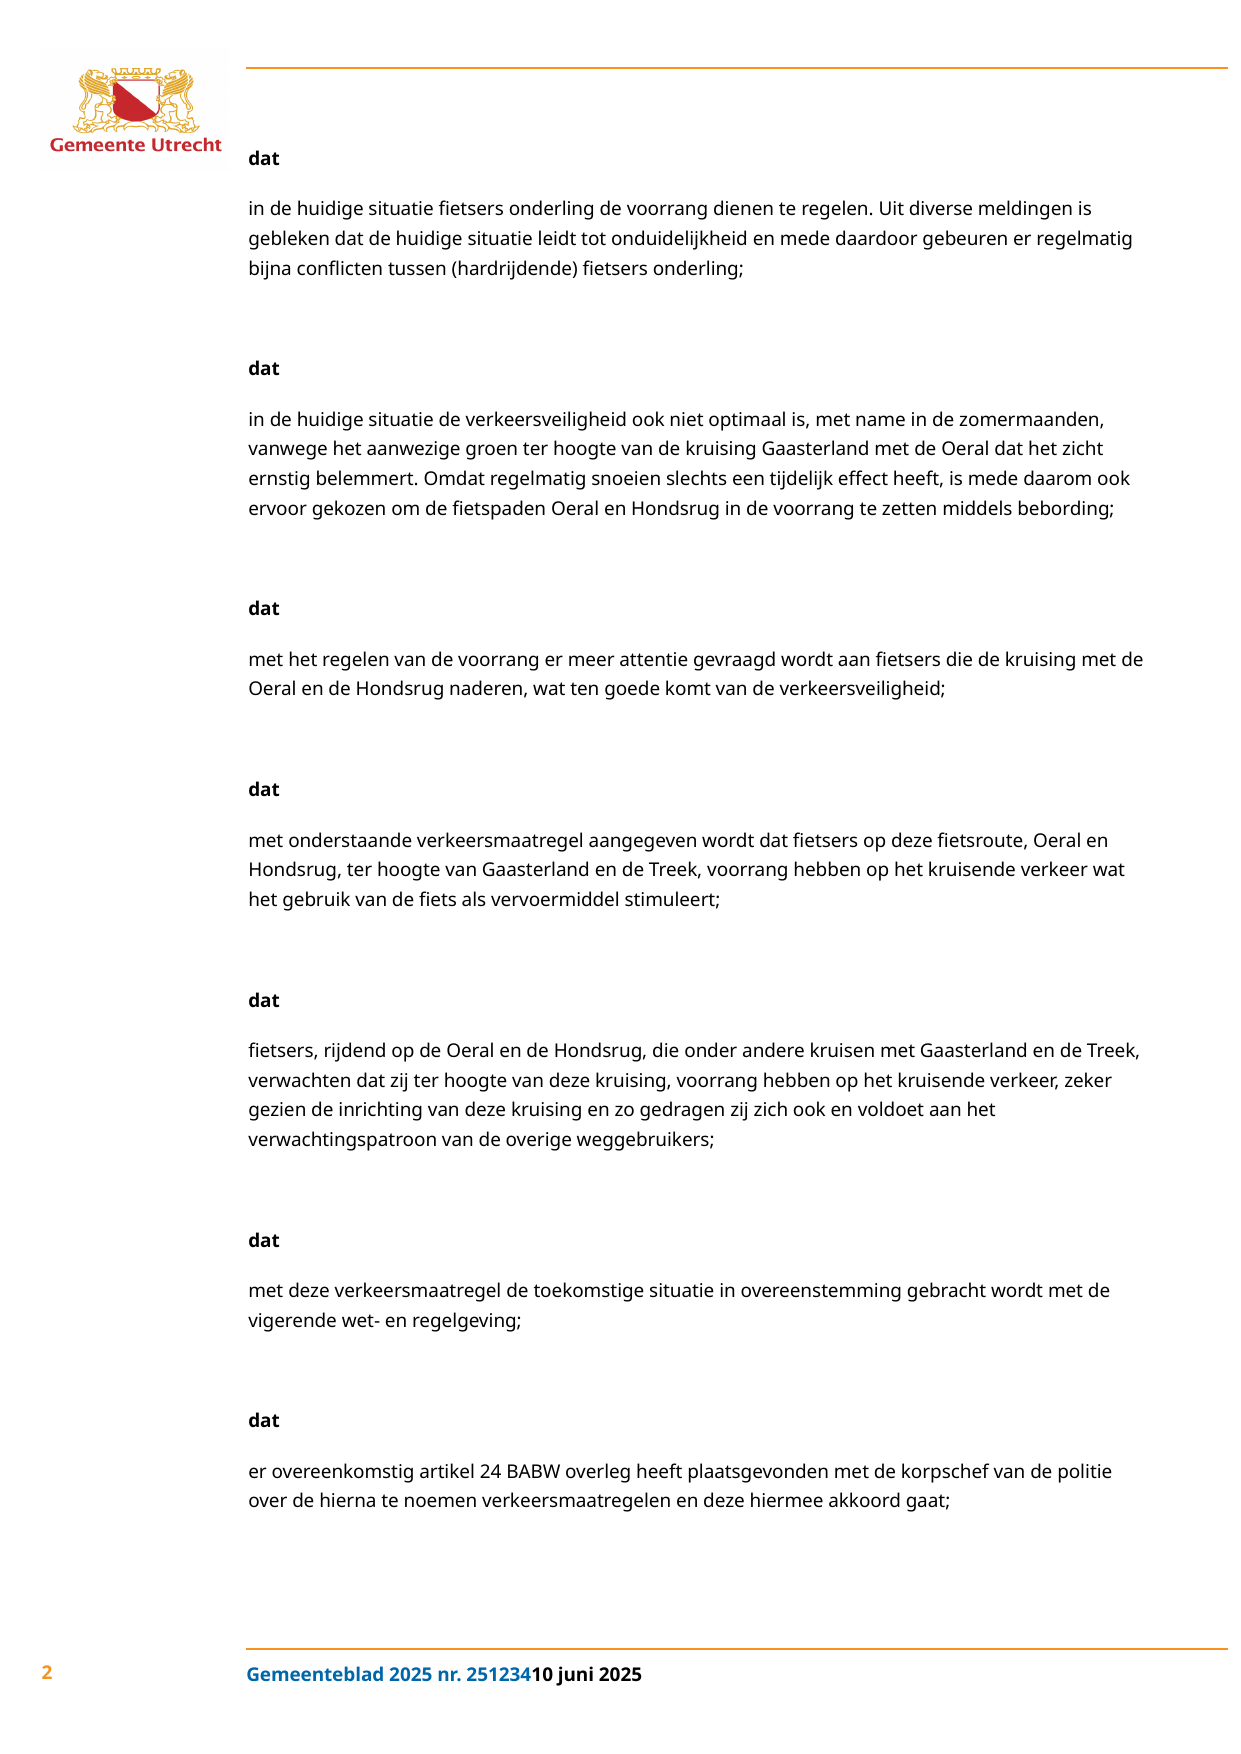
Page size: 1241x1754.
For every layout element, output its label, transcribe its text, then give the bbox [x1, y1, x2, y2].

text dat [248, 596, 1152, 621]
picture [41, 47, 231, 172]
text in de huidige situatie fietsers onderling de voorrang dienen te regelen. Uit diverse meldingen is gebleken dat de huidige situatie leidt tot onduidelijkheid en mede daardoor gebeuren er regelmatig bijna conflicten tussen (hardrijdende) fietsers onderling; [248, 196, 1152, 281]
text dat [248, 987, 1152, 1013]
text dat [248, 356, 1152, 381]
text dat [248, 1408, 1152, 1433]
text er overeenkomstig artikel 24 BABW overleg heeft plaatsgevonden met de korpschef van de politie over de hierna te noemen verkeersmaatregelen en deze hiermee akkoord gaat; [248, 1458, 1152, 1513]
text met onderstaande verkeersmaatregel aangegeven wordt dat fietsers op deze fietsroute, Oeral en Hondsrug, ter hoogte van Gaasterland en de Treek, voorrang hebben op het kruisende verkeer wat het gebruik van de fiets als vervoermiddel stimuleert; [248, 827, 1152, 912]
text met deze verkeersmaatregel de toekomstige situatie in overeenstemming gebracht wordt met de vigerende wet- en regelgeving; [248, 1277, 1152, 1333]
text dat [248, 145, 1152, 171]
text met het regelen van de voorrang er meer attentie gevraagd wordt aan fietsers die de kruising met de Oeral en de Hondsrug naderen, wat ten goede komt van de verkeersveiligheid; [248, 646, 1152, 701]
text dat [248, 776, 1152, 802]
text fietsers, rijdend op de Oeral en de Hondsrug, die onder andere kruisen met Gaasterland en de Treek, verwachten dat zij ter hoogte van deze kruising, voorrang hebben op het kruisende verkeer, zeker gezien de inrichting van deze kruising en zo gedragen zij zich ook en voldoet aan het verwachtingspatroon van de overige weggebruikers; [248, 1037, 1152, 1152]
text in de huidige situatie de verkeersveiligheid ook niet optimaal is, met name in de zomermaanden, vanwege het aanwezige groen ter hoogte van de kruising Gaasterland met de Oeral dat het zicht ernstig belemmert. Omdat regelmatig snoeien slechts een tijdelijk effect heeft, is mede daarom ook ervoor gekozen om de fietspaden Oeral en Hondsrug in de voorrang te zetten middels bebording; [248, 406, 1152, 521]
text dat [248, 1227, 1152, 1253]
